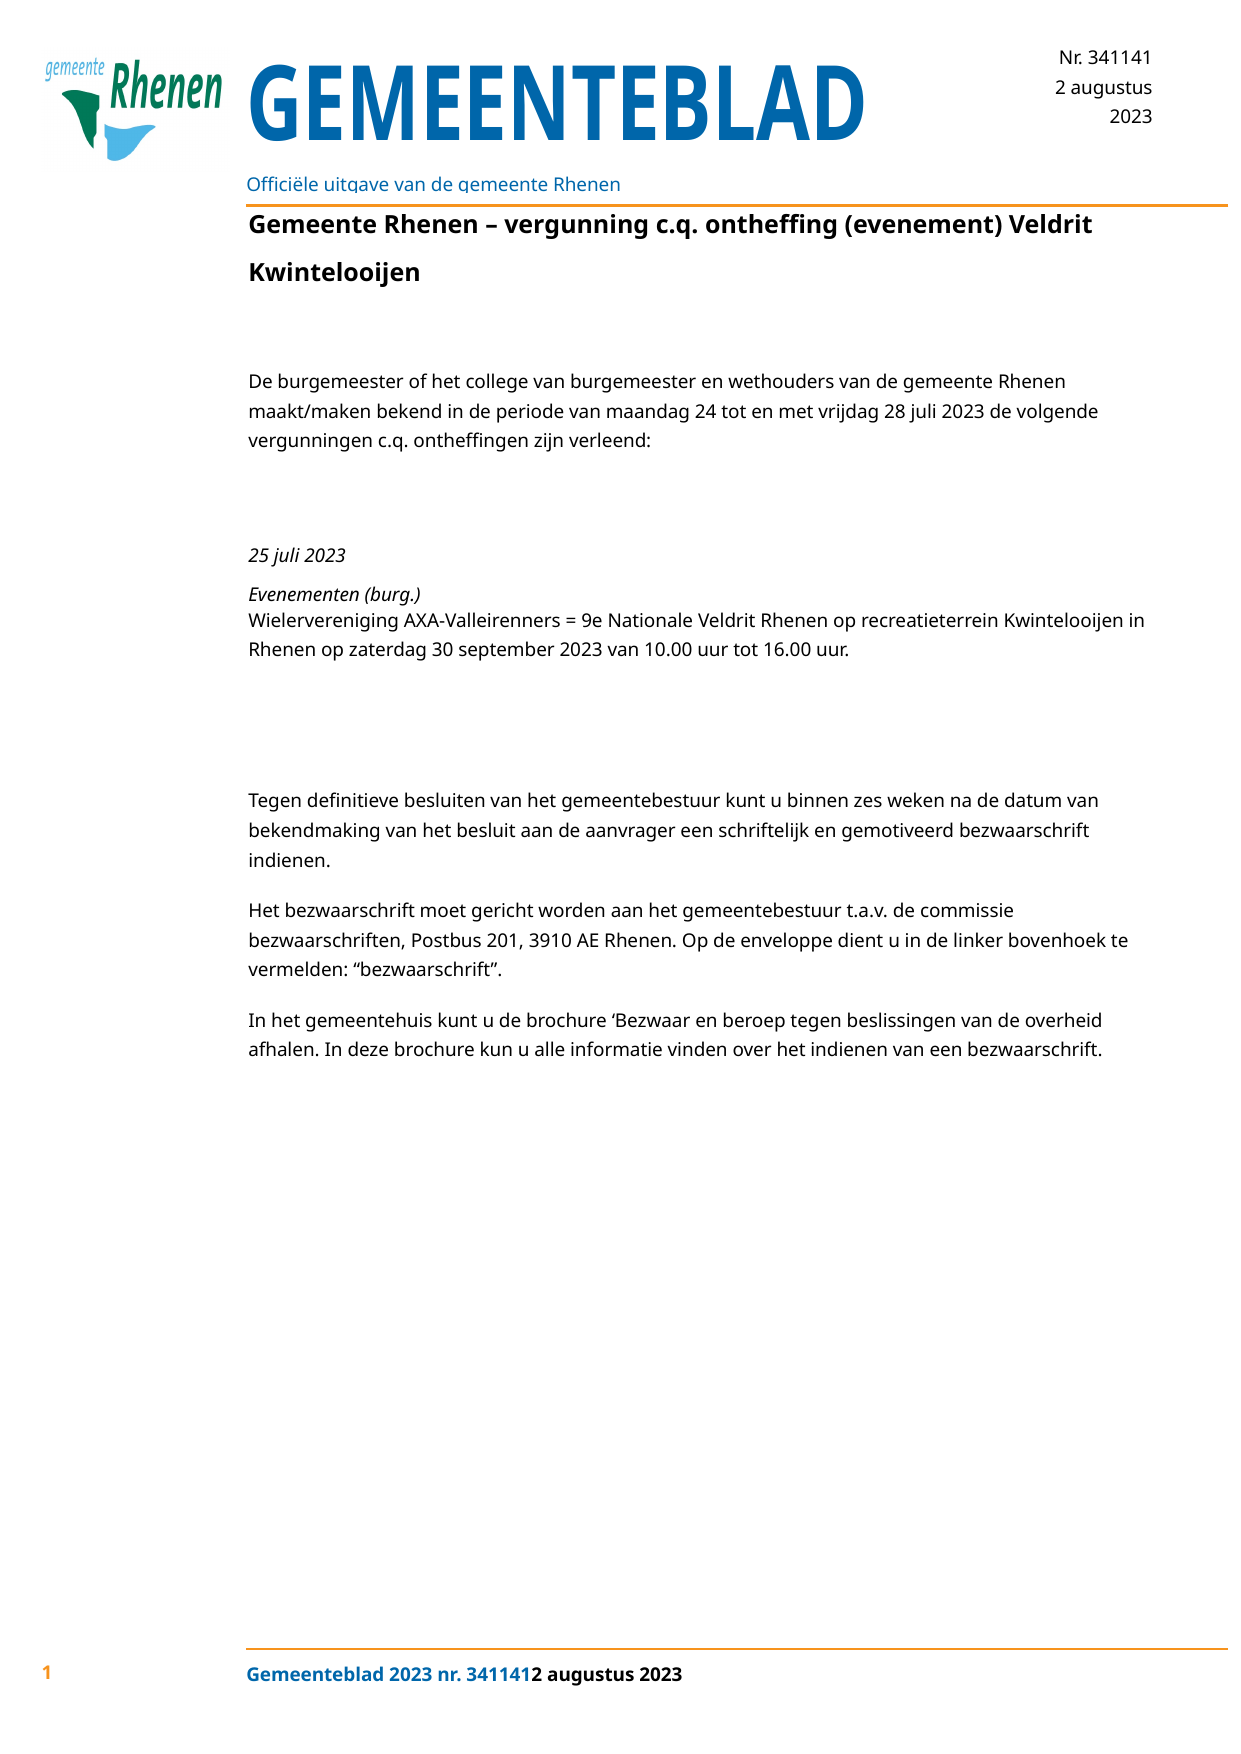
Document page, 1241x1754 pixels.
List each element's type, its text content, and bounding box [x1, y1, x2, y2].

picture [41, 47, 231, 172]
text In het gemeentehuis kunt u de brochure ‘Bezwaar en beroep tegen beslissingen van de overheid afhalen. In deze brochure kun u alle informatie vinden over het indienen van een bezwaarschrift. [248, 1007, 1152, 1062]
text De burgemeester of het college van burgemeester en wethouders van de gemeente Rhenen maakt/maken bekend in de periode van maandag 24 tot en met vrijdag 28 juli 2023 de volgende vergunningen c.q. ontheffingen zijn verleend: [248, 368, 1152, 453]
text Gemeente Rhenen – vergunning c.q. ontheffing (evenement) Veldrit Kwintelooijen [248, 207, 1152, 288]
text Wielervereniging AXA-Valleirenners = 9e Nationale Veldrit Rhenen op recreatieterrein Kwintelooijen in Rhenen op zaterdag 30 september 2023 van 10.00 uur tot 16.00 uur. [248, 607, 1152, 662]
text Evenementen (burg.) [248, 581, 1152, 607]
text Tegen definitieve besluiten van het gemeentebestuur kunt u binnen zes weken na de datum van bekendmaking van het besluit aan de aanvrager een schriftelijk en gemotiveerd bezwaarschrift indienen. [248, 788, 1152, 873]
text 25 juli 2023 [248, 542, 1152, 568]
text Het bezwaarschrift moet gericht worden aan het gemeentebestuur t.a.v. de commissie bezwaarschriften, Postbus 201, 3910 AE Rhenen. Op de enveloppe dient u in de linker bovenhoek te vermelden: “bezwaarschrift”. [248, 897, 1152, 982]
